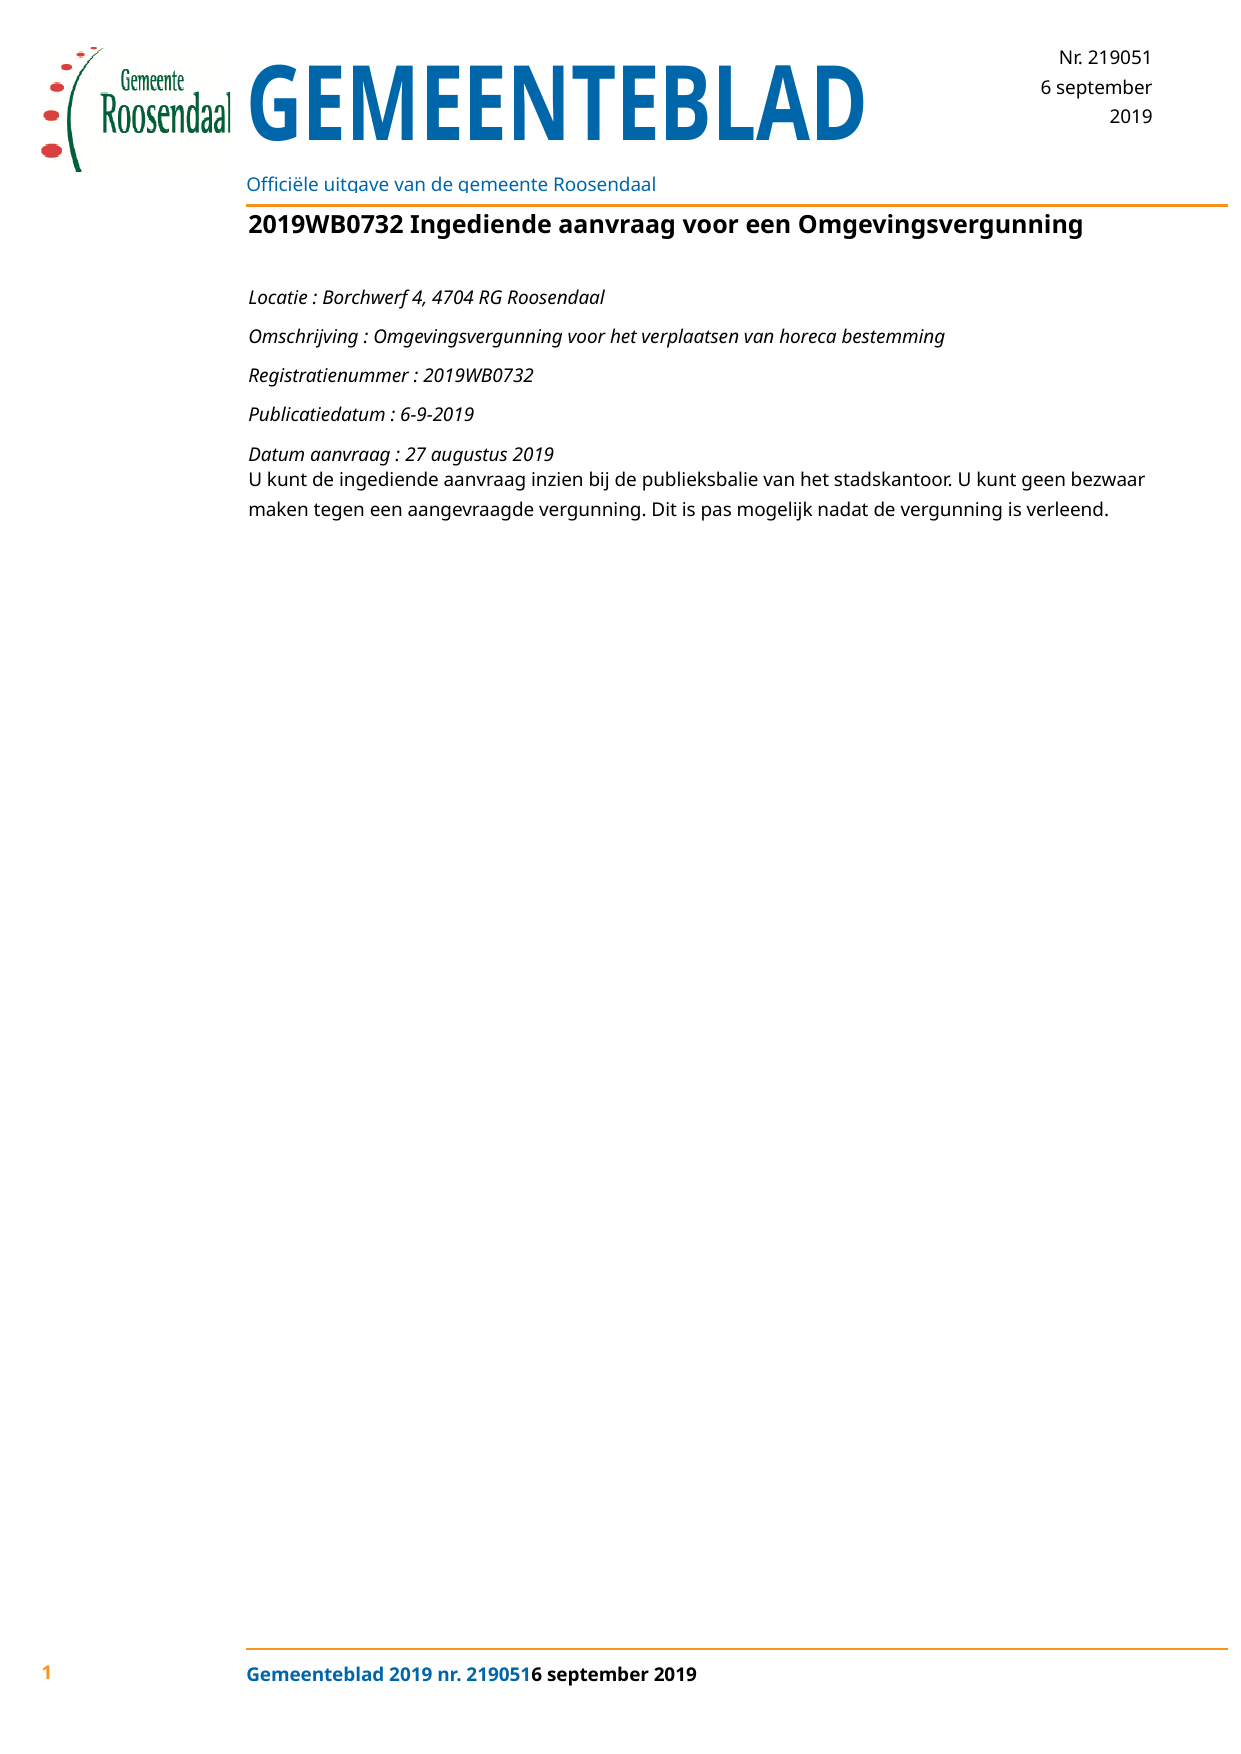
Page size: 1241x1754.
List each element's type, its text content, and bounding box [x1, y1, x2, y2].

text Datum aanvraag : 27 augustus 2019 [248, 441, 1152, 467]
text Omschrijving : Omgevingsvergunning voor het verplaatsen van horeca bestemming [248, 323, 1152, 349]
picture [41, 47, 231, 172]
text U kunt de ingediende aanvraag inzien bij de publieksbalie van het stadskantoor. U kunt geen bezwaar maken tegen een aangevraagde vergunning. Dit is pas mogelijk nadat de vergunning is verleend. [248, 467, 1152, 522]
text Registratienummer : 2019WB0732 [248, 362, 1152, 388]
text 2019WB0732 Ingediende aanvraag voor een Omgevingsvergunning [248, 207, 1152, 241]
text Locatie : Borchwerf 4, 4704 RG Roosendaal [248, 284, 1152, 309]
text Publicatiedatum : 6-9-2019 [248, 402, 1152, 427]
